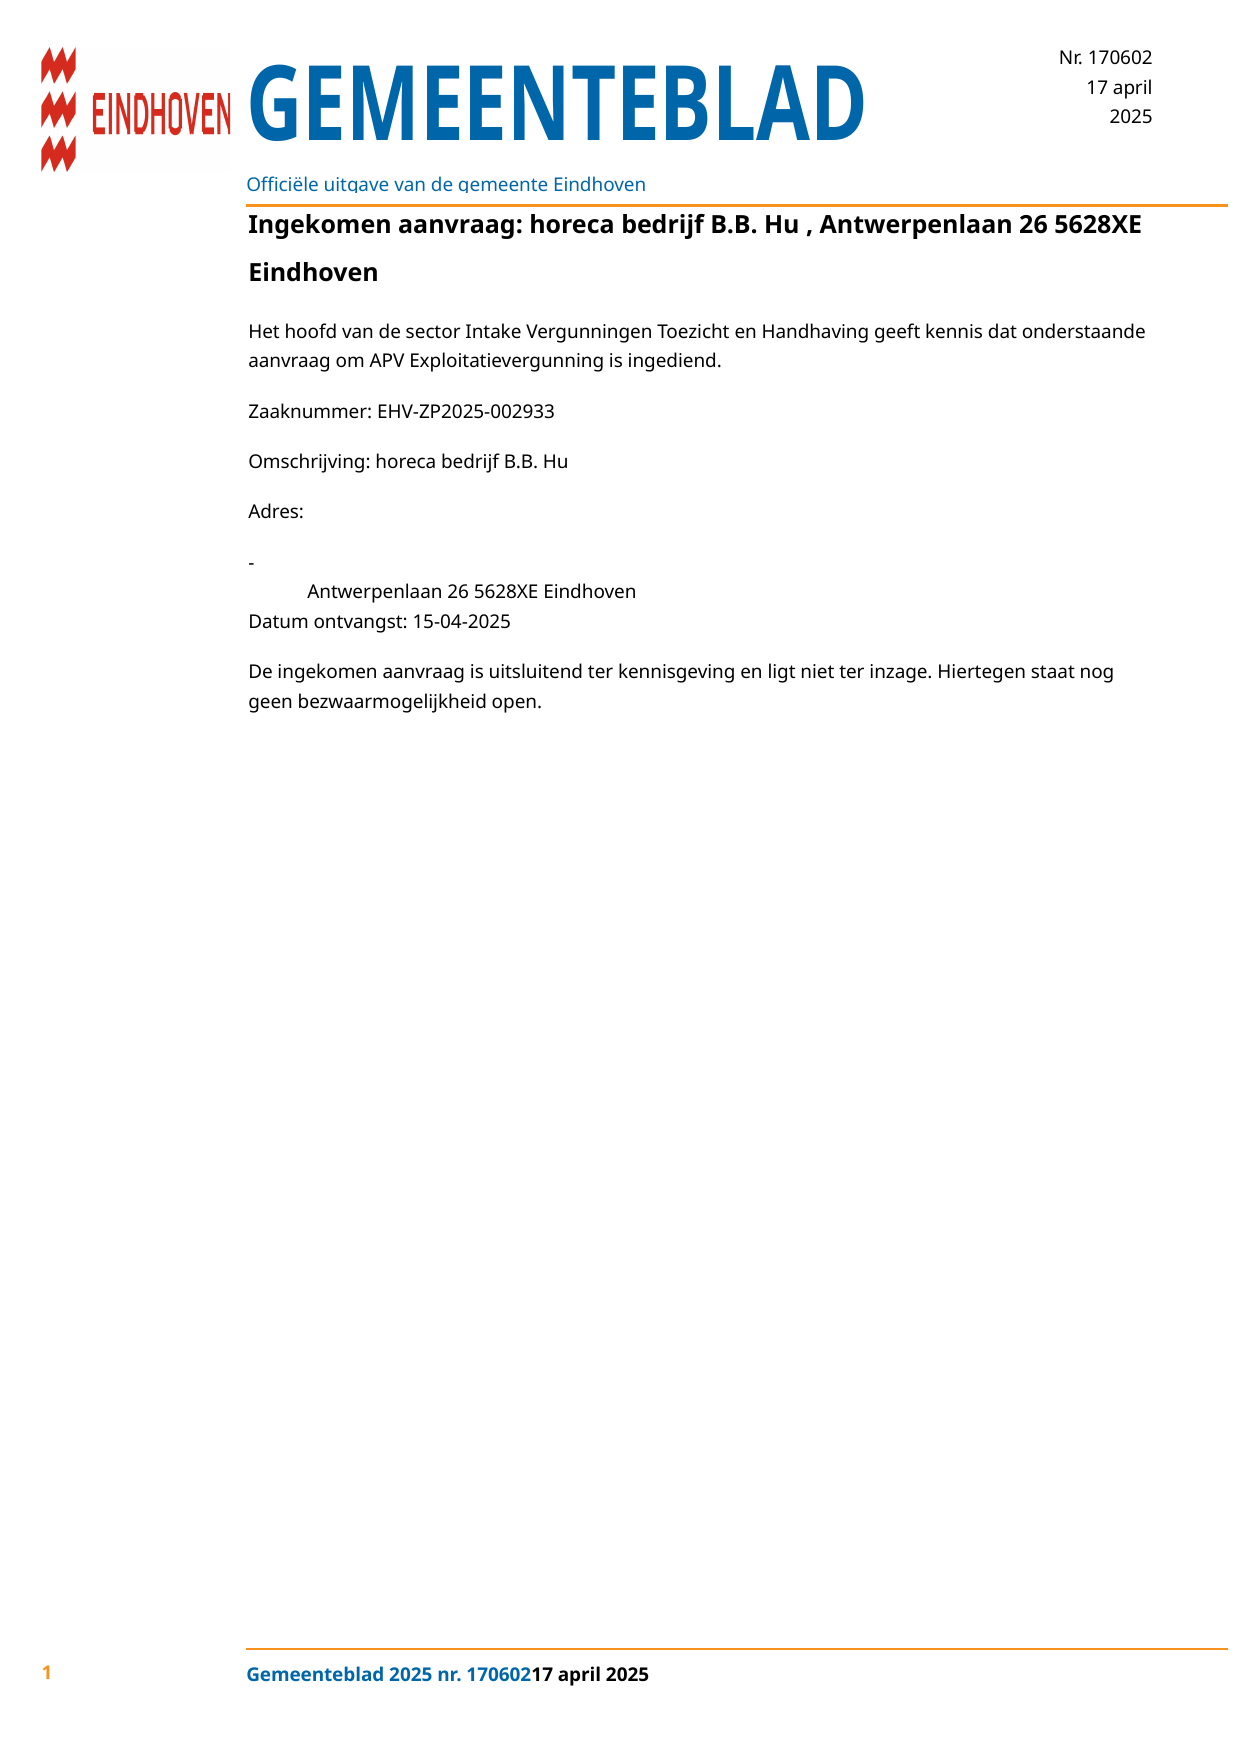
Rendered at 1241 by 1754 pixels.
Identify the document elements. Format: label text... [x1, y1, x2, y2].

text Adres: [248, 499, 1152, 524]
text Datum ontvangst: 15-04-2025 [248, 608, 1152, 634]
list Antwerpenlaan 26 5628XE Eindhoven [248, 579, 1152, 604]
text De ingekomen aanvraag is uitsluitend ter kennisgeving en ligt niet ter inzage. Hiertegen staat nog geen bezwaarmogelijkheid open. [248, 659, 1152, 714]
text Het hoofd van de sector Intake Vergunningen Toezicht en Handhaving geeft kennis dat onderstaande aanvraag om APV Exploitatievergunning is ingediend. [248, 318, 1152, 373]
text Omschrijving: horeca bedrijf B.B. Hu [248, 448, 1152, 474]
text Ingekomen aanvraag: horeca bedrijf B.B. Hu , Antwerpenlaan 26 5628XE Eindhoven [248, 207, 1152, 288]
text Zaaknummer: EHV-ZP2025-002933 [248, 398, 1152, 424]
picture [41, 47, 231, 172]
